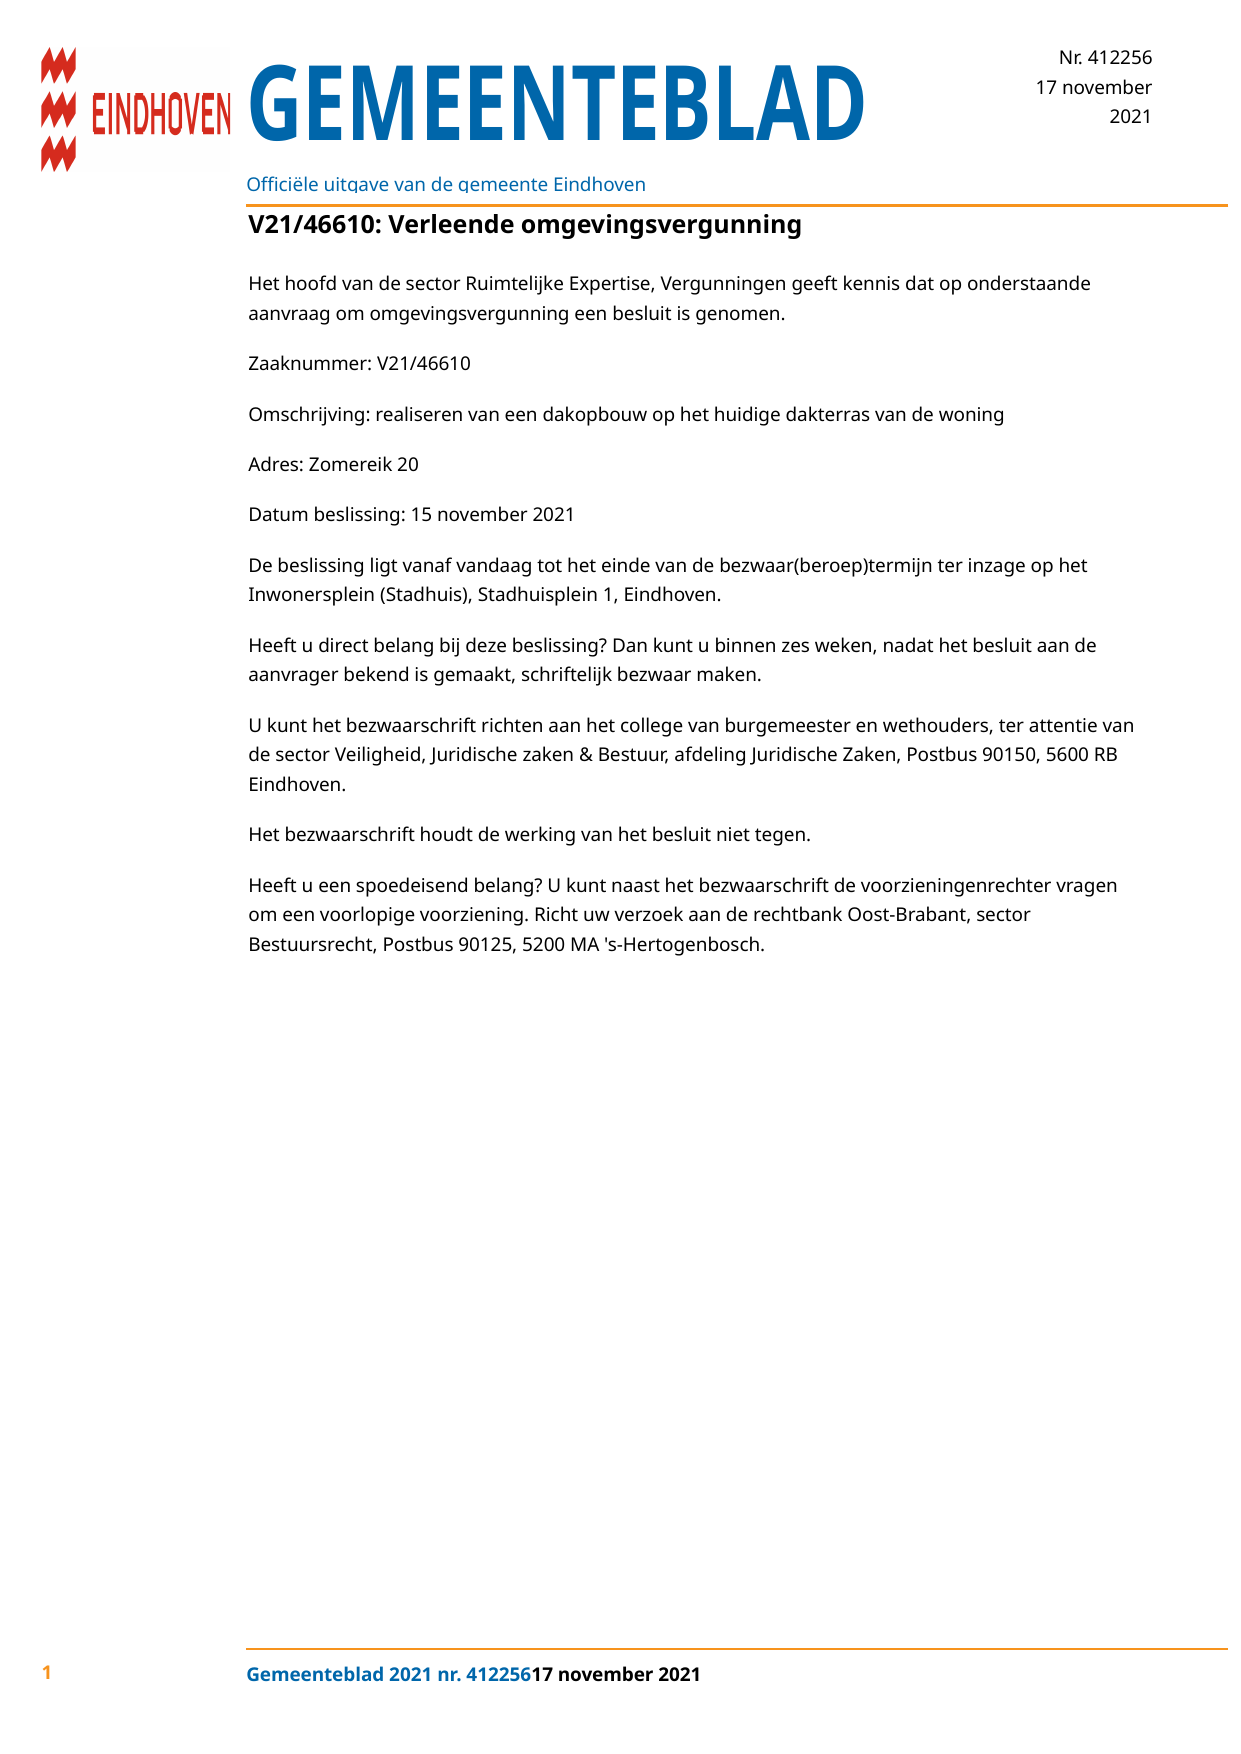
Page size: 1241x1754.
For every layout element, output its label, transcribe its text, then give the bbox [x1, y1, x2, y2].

text De beslissing ligt vanaf vandaag tot het einde van de bezwaar(beroep)termijn ter inzage op het Inwonersplein (Stadhuis), Stadhuisplein 1, Eindhoven. [248, 552, 1152, 607]
text V21/46610: Verleende omgevingsvergunning [248, 207, 1152, 241]
text Zaaknummer: V21/46610 [248, 350, 1152, 376]
text Heeft u een spoedeisend belang? U kunt naast het bezwaarschrift de voorzieningenrechter vragen om een voorlopige voorziening. Richt uw verzoek aan de rechtbank Oost-Brabant, sector Bestuursrecht, Postbus 90125, 5200 MA 's-Hertogenbosch. [248, 872, 1152, 957]
text Heeft u direct belang bij deze beslissing? Dan kunt u binnen zes weken, nadat het besluit aan de aanvrager bekend is gemaakt, schriftelijk bezwaar maken. [248, 632, 1152, 687]
text Adres: Zomereik 20 [248, 451, 1152, 477]
text Het bezwaarschrift houdt de werking van het besluit niet tegen. [248, 822, 1152, 847]
picture [41, 47, 231, 172]
text Het hoofd van de sector Ruimtelijke Expertise, Vergunningen geeft kennis dat op onderstaande aanvraag om omgevingsvergunning een besluit is genomen. [248, 270, 1152, 326]
text Datum beslissing: 15 november 2021 [248, 502, 1152, 527]
text U kunt het bezwaarschrift richten aan het college van burgemeester en wethouders, ter attentie van de sector Veiligheid, Juridische zaken & Bestuur, afdeling Juridische Zaken, Postbus 90150, 5600 RB Eindhoven. [248, 712, 1152, 797]
text Omschrijving: realiseren van een dakopbouw op het huidige dakterras van de woning [248, 401, 1152, 426]
